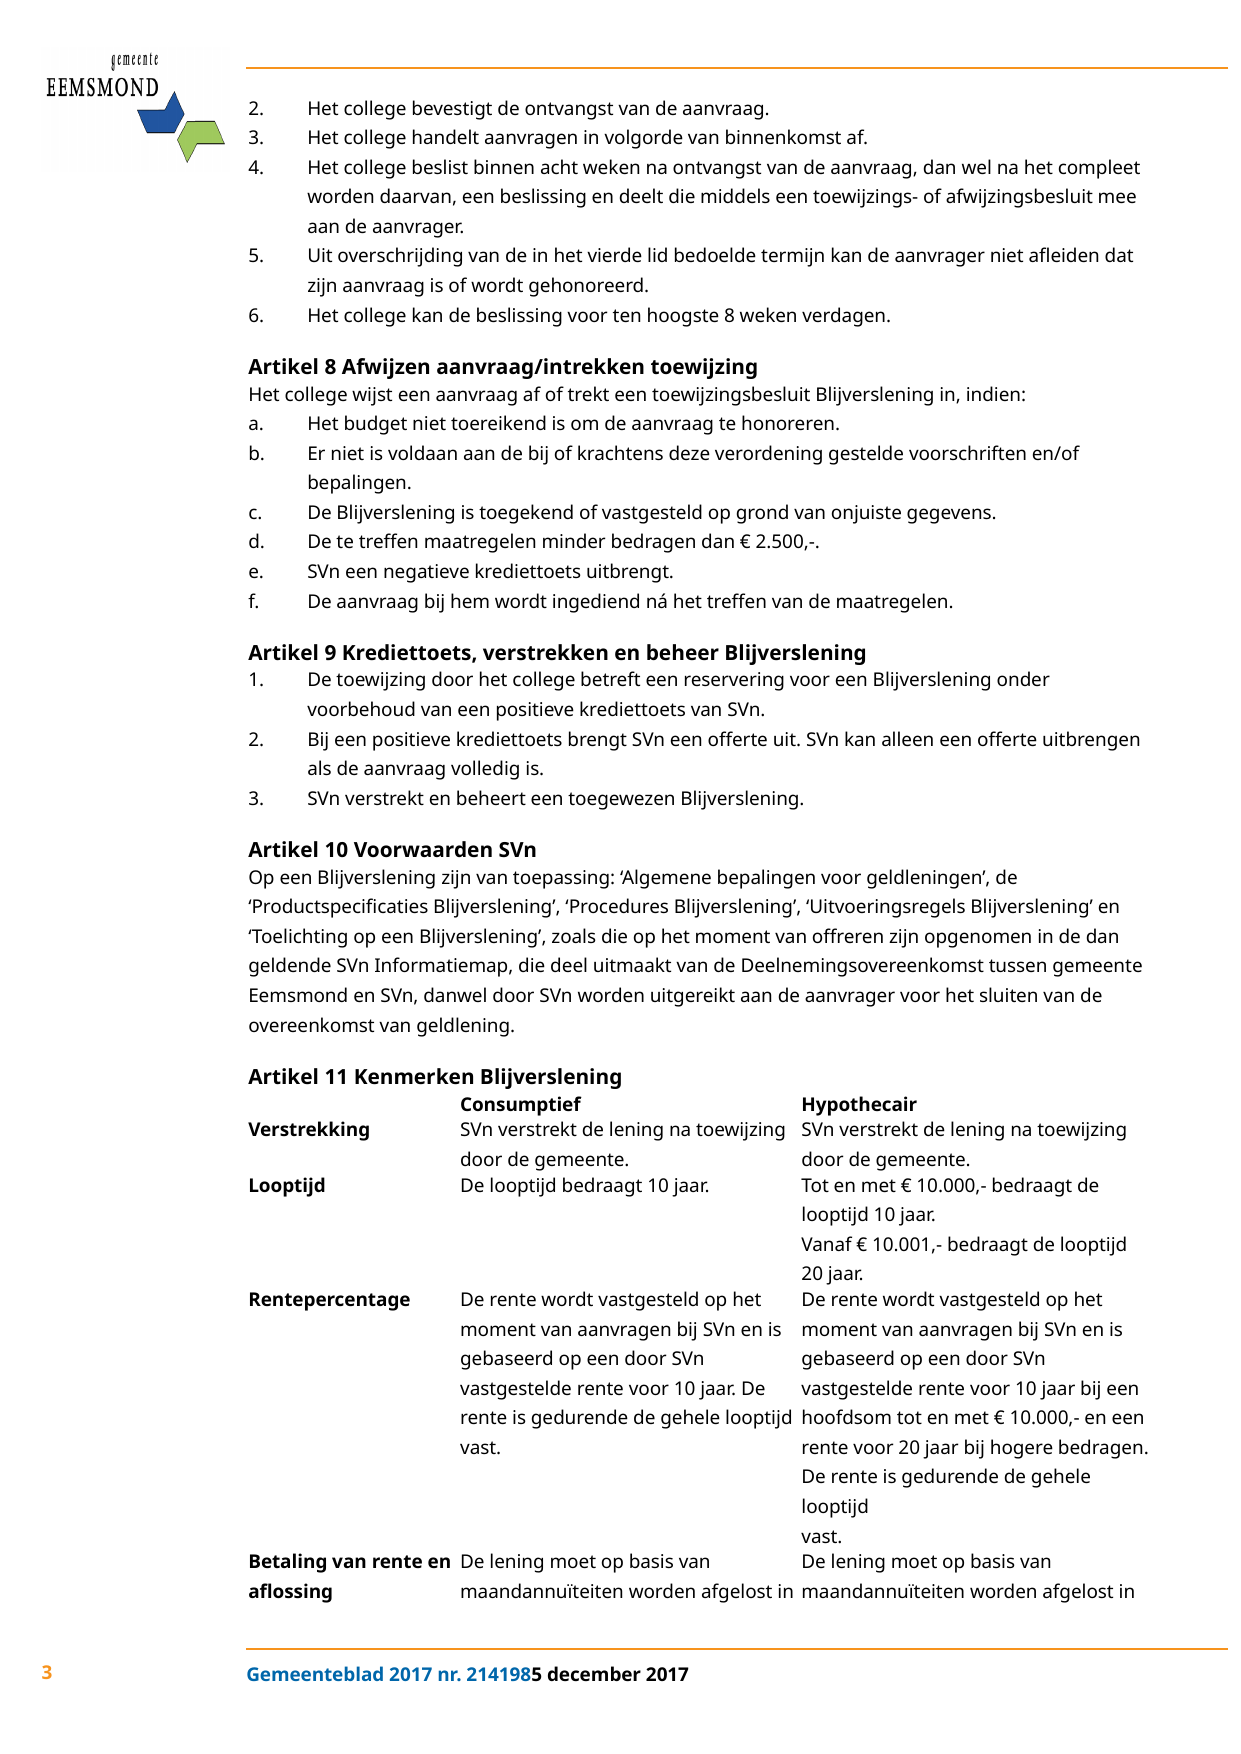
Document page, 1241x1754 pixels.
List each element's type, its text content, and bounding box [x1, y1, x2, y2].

list De toewijzing door het college betreft een reservering voor een Blijverslening onder voorbehoud van een positieve krediettoets van SVn. [248, 667, 1152, 722]
list SVn een negatieve krediettoets uitbrengt. [248, 558, 1152, 584]
table_cell Tot en met € 10.000,- bedraagt de looptijd 10 jaar. Vanaf € 10.001,- bedraagt de looptijd 20 jaar. [801, 1172, 1152, 1286]
text Artikel 9 Krediettoets, verstrekken en beheer Blijverslening [248, 638, 1152, 667]
list De te treffen maatregelen minder bedragen dan € 2.500,-. [248, 529, 1152, 554]
table_cell De rente wordt vastgesteld op het moment van aanvragen bij SVn en is gebaseerd op een door SVn vastgestelde rente voor 10 jaar. De rente is gedurende de gehele looptijd vast. [460, 1286, 801, 1549]
table_cell Betaling van rente en aflossing [248, 1549, 460, 1604]
list Het college bevestigt de ontvangst van de aanvraag. [248, 95, 1152, 121]
table_cell Rentepercentage [248, 1286, 460, 1549]
picture [41, 47, 231, 172]
table_header Consumptief [460, 1091, 801, 1116]
table_cell De lening moet op basis van maandannuïteiten worden afgelost in [801, 1549, 1152, 1604]
text Artikel 11 Kenmerken Blijverslening [248, 1062, 1152, 1091]
list Bij een positieve krediettoets brengt SVn een offerte uit. SVn kan alleen een offerte uitbrengen als de aanvraag volledig is. [248, 726, 1152, 781]
table_cell De rente wordt vastgesteld op het moment van aanvragen bij SVn en is gebaseerd op een door SVn vastgestelde rente voor 10 jaar bij een hoofdsom tot en met € 10.000,- en een rente voor 20 jaar bij hogere bedragen. De rente is gedurende de gehele looptijd vast. [801, 1286, 1152, 1549]
text Artikel 10 Voorwaarden SVn [248, 835, 1152, 864]
table_cell Verstrekking [248, 1116, 460, 1172]
list Het college beslist binnen acht weken na ontvangst van de aanvraag, dan wel na het compleet worden daarvan, een beslissing en deelt die middels een toewijzings- of afwijzingsbesluit mee aan de aanvrager. [248, 154, 1152, 239]
table_cell De looptijd bedraagt 10 jaar. [460, 1172, 801, 1286]
list Het college handelt aanvragen in volgorde van binnenkomst af. [248, 124, 1152, 150]
table_cell SVn verstrekt de lening na toewijzing door de gemeente. [460, 1116, 801, 1172]
list Uit overschrijding van de in het vierde lid bedoelde termijn kan de aanvrager niet afleiden dat zijn aanvraag is of wordt gehonoreerd. [248, 243, 1152, 298]
table_cell SVn verstrekt de lening na toewijzing door de gemeente. [801, 1116, 1152, 1172]
list Er niet is voldaan aan de bij of krachtens deze verordening gestelde voorschriften en/of bepalingen. [248, 440, 1152, 495]
list De Blijverslening is toegekend of vastgesteld op grond van onjuiste gegevens. [248, 499, 1152, 525]
table_cell Looptijd [248, 1172, 460, 1286]
list De aanvraag bij hem wordt ingediend ná het treffen van de maatregelen. [248, 588, 1152, 613]
text Artikel 8 Afwijzen aanvraag/intrekken toewijzing [248, 352, 1152, 381]
text Op een Blijverslening zijn van toepassing: ‘Algemene bepalingen voor geldleningen’, de ‘Productspecificaties Blijverslening’, ‘Procedures Blijverslening’, ‘Uitvoeringsregels Blijverslening’ en ‘Toelichting op een Blijverslening’, zoals die op het moment van offreren zijn opgenomen in de dan geldende SVn Informatiemap, die deel uitmaakt van de Deelnemingsovereenkomst tussen gemeente Eemsmond en SVn, danwel door SVn worden uitgereikt aan de aanvrager voor het sluiten van de overeenkomst van geldlening. [248, 864, 1152, 1037]
table_cell De lening moet op basis van maandannuïteiten worden afgelost in [460, 1549, 801, 1604]
list SVn verstrekt en beheert een toegewezen Blijverslening. [248, 785, 1152, 811]
table_header Hypothecair [801, 1091, 1152, 1116]
list Het budget niet toereikend is om de aanvraag te honoreren. [248, 410, 1152, 436]
text Het college wijst een aanvraag af of trekt een toewijzingsbesluit Blijverslening in, indien: [248, 381, 1152, 406]
list Het college kan de beslissing voor ten hoogste 8 weken verdagen. [248, 302, 1152, 328]
table_header [248, 1091, 460, 1116]
